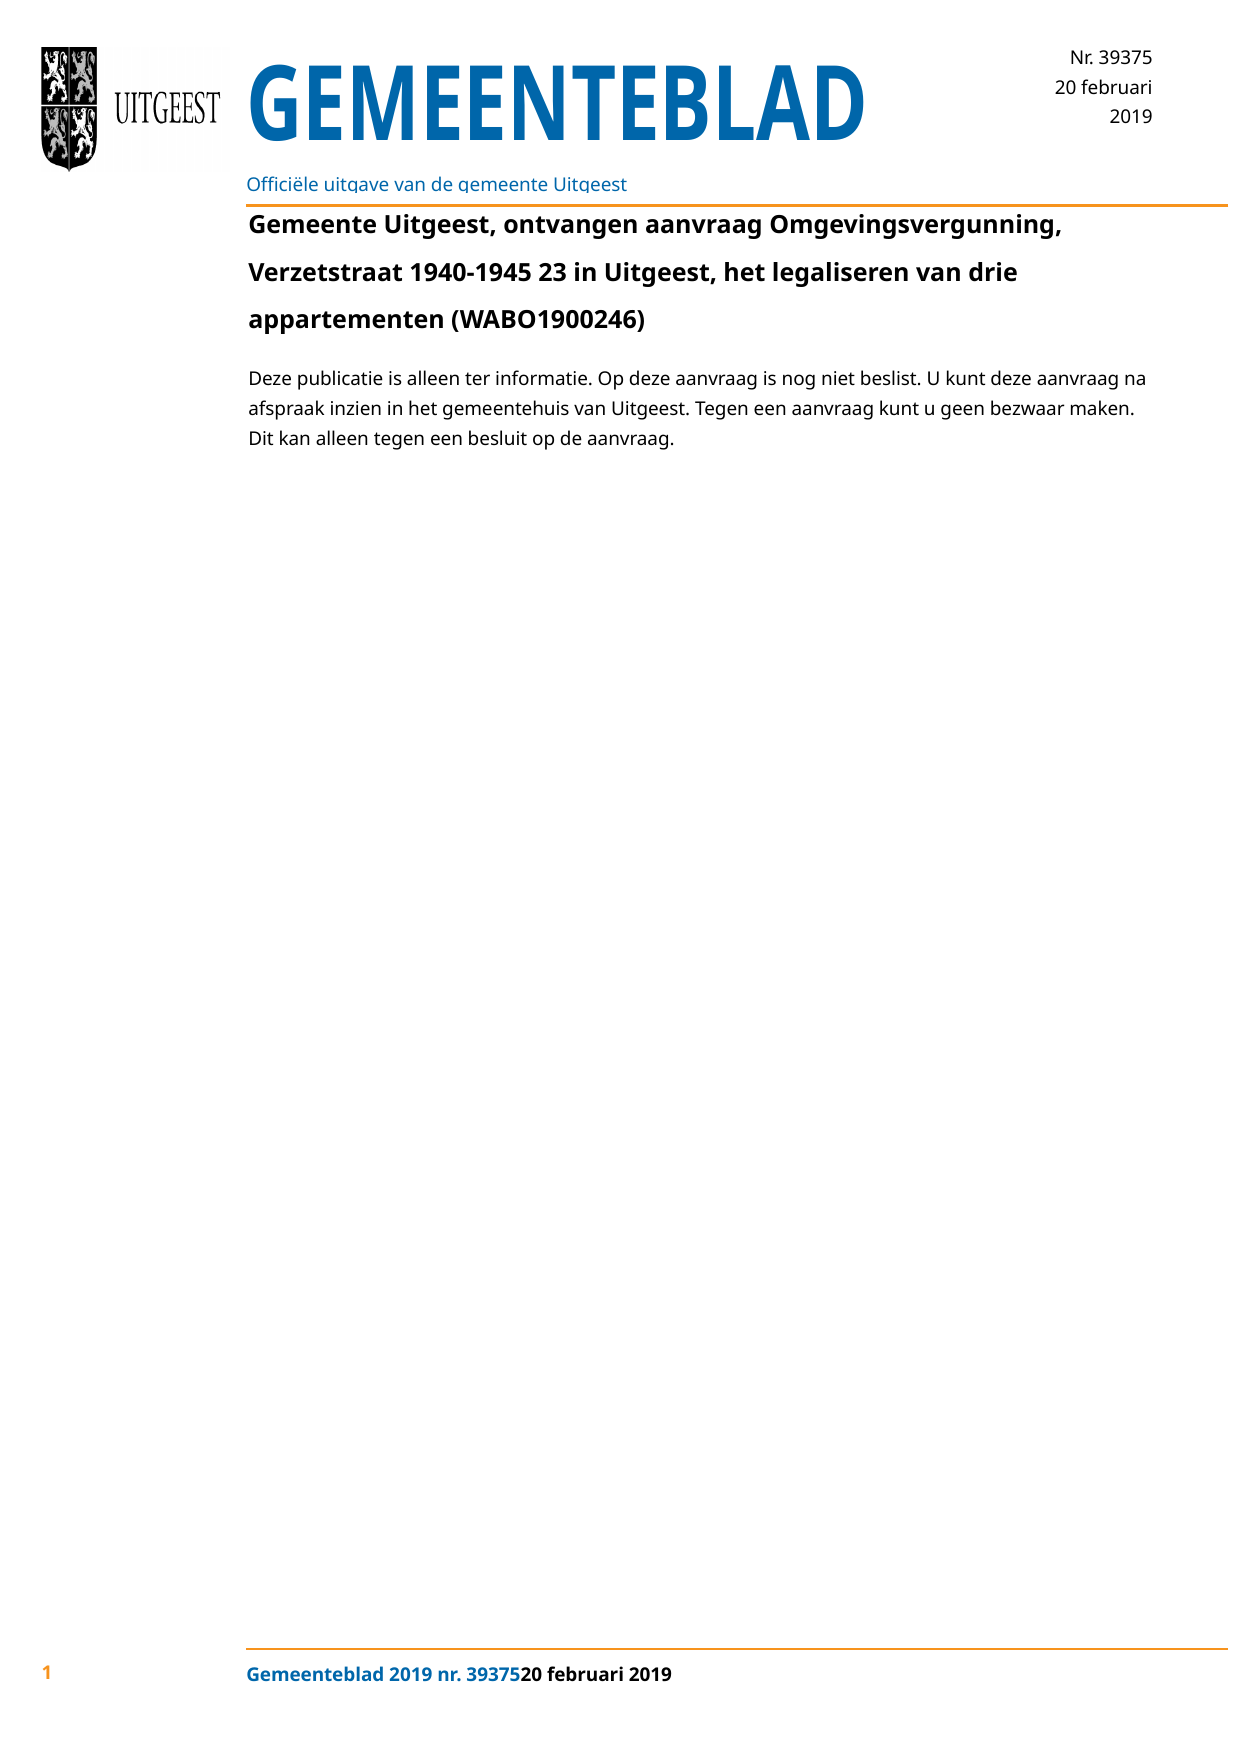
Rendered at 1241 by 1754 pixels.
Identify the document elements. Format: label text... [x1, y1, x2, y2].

text Gemeente Uitgeest, ontvangen aanvraag Omgevingsvergunning, Verzetstraat 1940-1945 23 in Uitgeest, het legaliseren van drie appartementen (WABO1900246) [248, 207, 1152, 336]
text Deze publicatie is alleen ter informatie. Op deze aanvraag is nog niet beslist. U kunt deze aanvraag na afspraak inzien in het gemeentehuis van Uitgeest. Tegen een aanvraag kunt u geen bezwaar maken. Dit kan alleen tegen een besluit op de aanvraag. [248, 366, 1152, 450]
picture [41, 47, 231, 172]
